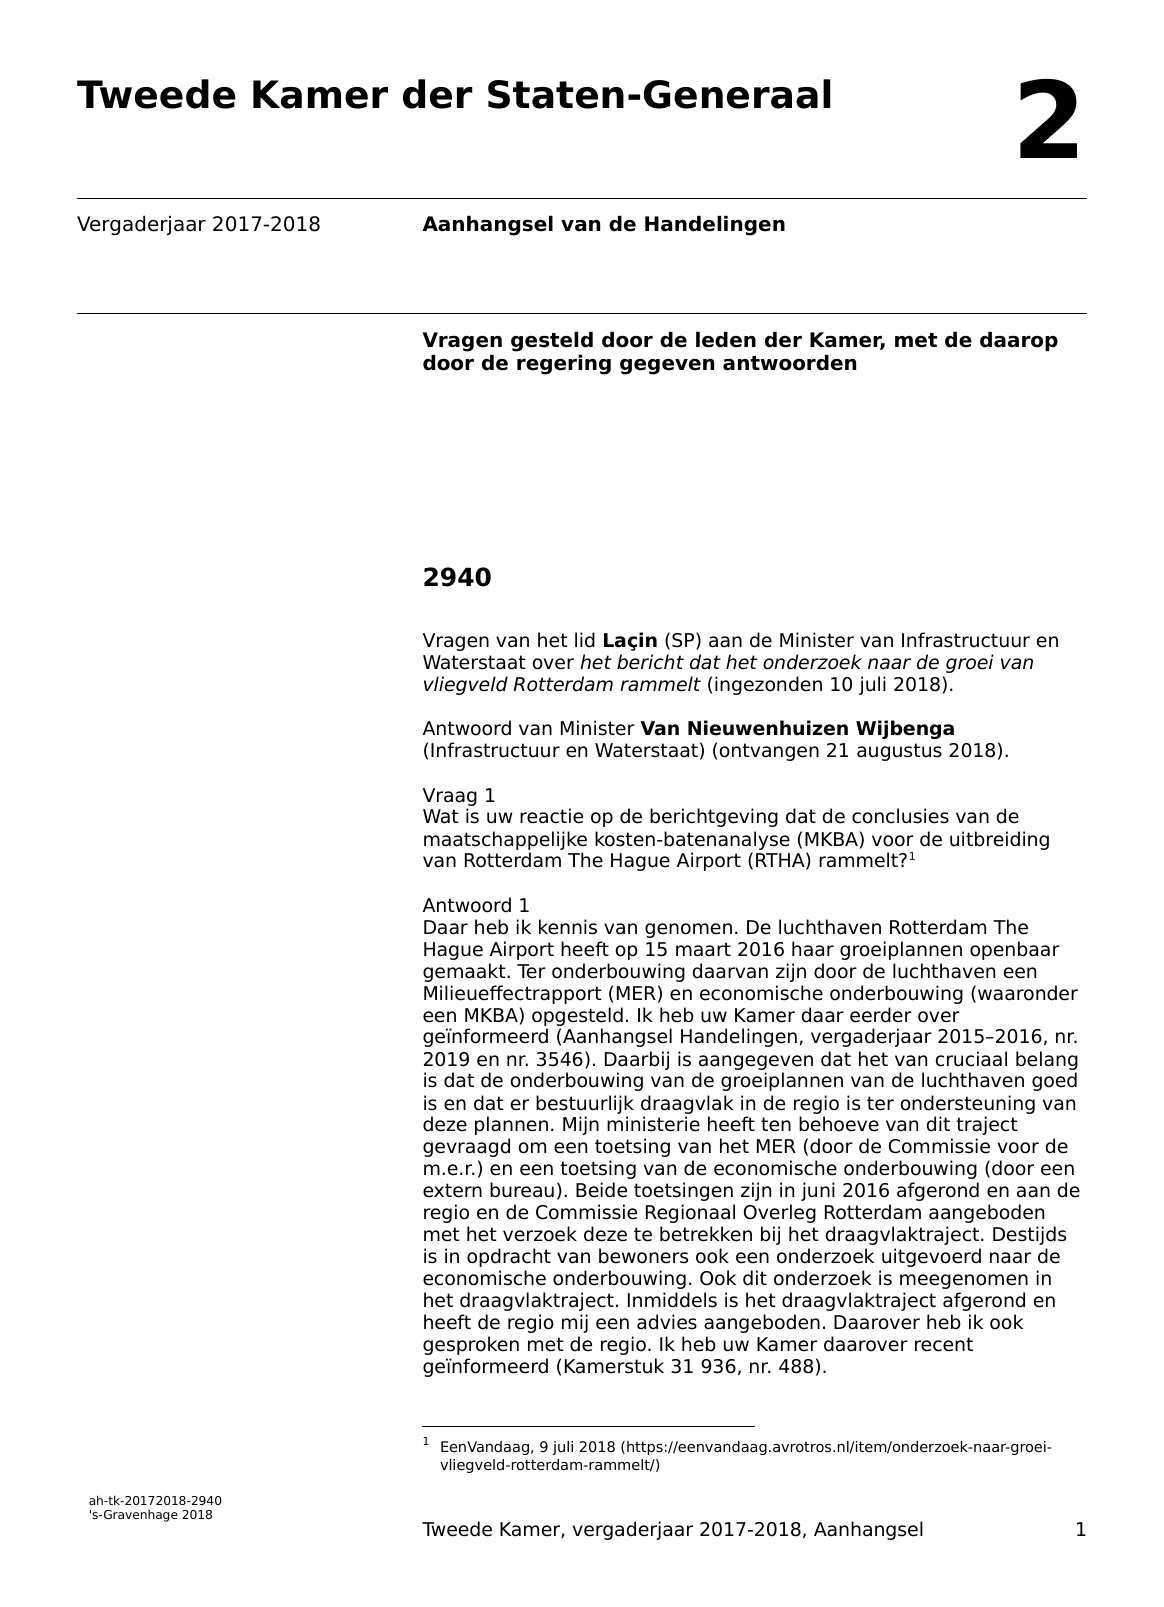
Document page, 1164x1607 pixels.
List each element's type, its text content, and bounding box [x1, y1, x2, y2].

text Antwoord 1 [422, 894, 1087, 917]
text EenVandaag, 9 juli 2018 (https://eenvandaag.avrotros.nl/item/onderzoek-naar-groei-vliegveld-rotterdam-rammelt/) [422, 1435, 1087, 1474]
table_cell Aanhangsel van de Handelingen [422, 199, 1087, 313]
text Wat is uw reactie op de berichtgeving dat de conclusies van de maatschappelijke kosten-batenanalyse (MKBA) voor de uitbreiding van Rotterdam The Hague Airport (RTHA) rammelt? [422, 806, 1087, 872]
table_cell Vragen gesteld door de leden der Kamer, met de daarop door de regering gegeven antwoorden [422, 314, 1087, 375]
text Vraag 1 [422, 784, 1087, 806]
table_cell [77, 314, 422, 375]
text Daar heb ik kennis van genomen. De luchthaven Rotterdam The Hague Airport heeft op 15 maart 2016 haar groeiplannen openbaar gemaakt. Ter onderbouwing daarvan zijn door de luchthaven een Milieueffectrapport (MER) en economische onderbouwing (waaronder een MKBA) opgesteld. Ik heb uw Kamer daar eerder over geïnformeerd (Aanhangsel Handelingen, vergaderjaar 2015–2016, nr. 2019 en nr. 3546). Daarbij is aangegeven dat het van cruciaal belang is dat de onderbouwing van de groeiplannen van de luchthaven goed is en dat er bestuurlijk draagvlak in de regio is ter ondersteuning van deze plannen. Mijn ministerie heeft ten behoeve van dit traject gevraagd om een toetsing van het MER (door de Commissie voor de m.e.r.) en een toetsing van de economische onderbouwing (door een extern bureau). Beide toetsingen zijn in juni 2016 afgerond en aan de regio en de Commissie Regionaal Overleg Rotterdam aangeboden met het verzoek deze te betrekken bij het draagvlaktraject. Destijds is in opdracht van bewoners ook een onderzoek uitgevoerd naar de economische onderbouwing. Ook dit onderzoek is meegenomen in het draagvlaktraject. Inmiddels is het draagvlaktraject afgerond en heeft de regio mij een advies aangeboden. Daarover heb ik ook gesproken met de regio. Ik heb uw Kamer daarover recent geïnformeerd (Kamerstuk 31 936, nr. 488). [422, 917, 1087, 1378]
text Antwoord van Minister Van Nieuwenhuizen Wijbenga (Infrastructuur en Waterstaat) (ontvangen 21 augustus 2018). [422, 718, 1087, 762]
table_header Tweede Kamer der Staten-Generaal [77, 59, 886, 198]
text ah-tk-20172018-2940 [88, 1494, 323, 1508]
text Vragen van het lid Laçin (SP) aan de Minister van Infrastructuur en Waterstaat over het bericht dat het onderzoek naar de groei van vliegveld Rotterdam rammelt (ingezonden 10 juli 2018). [422, 630, 1087, 696]
table_cell Vergaderjaar 2017-2018 [77, 199, 422, 313]
text 's-Gravenhage 2018 [88, 1508, 323, 1522]
text 2940 [422, 563, 1087, 592]
table_header 2 [886, 59, 1087, 198]
